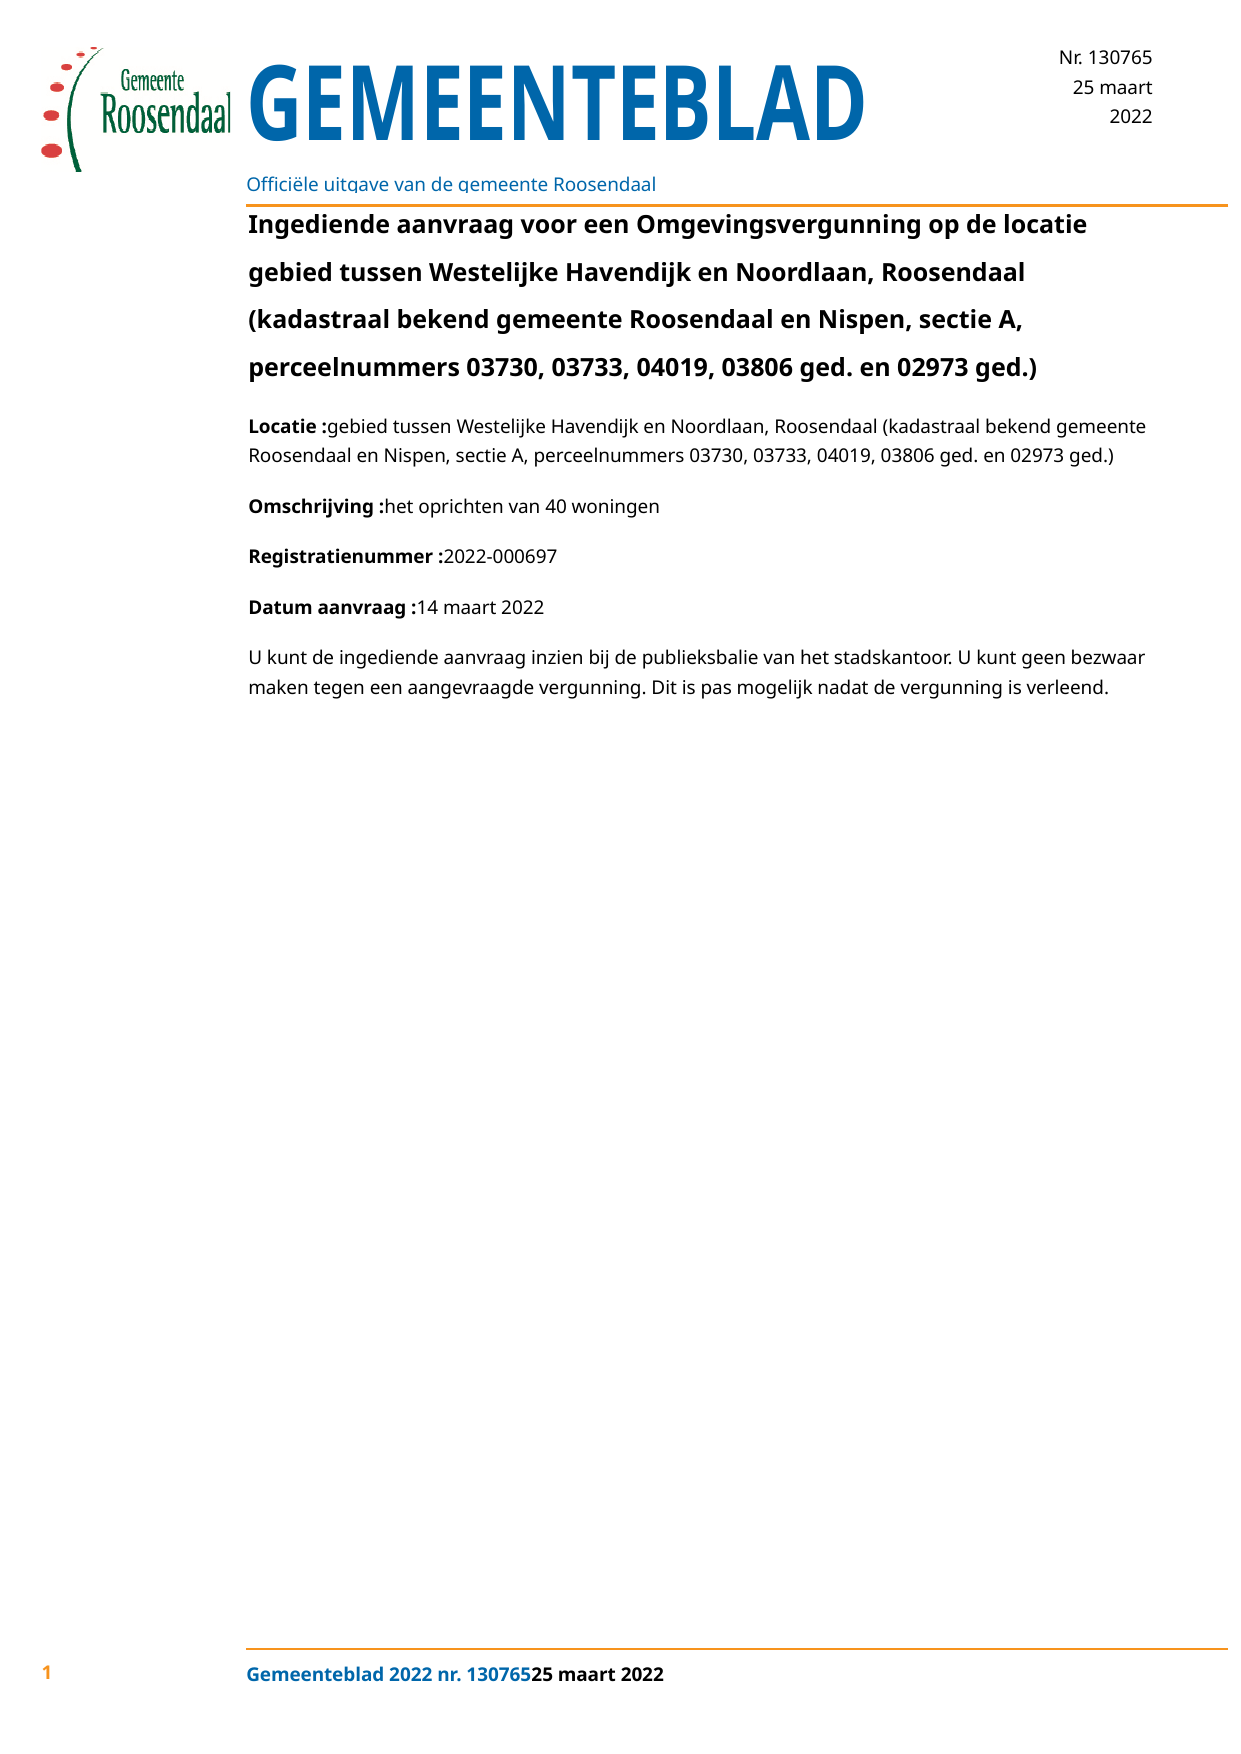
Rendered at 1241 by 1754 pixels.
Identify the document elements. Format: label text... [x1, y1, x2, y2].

text Ingediende aanvraag voor een Omgevingsvergunning op de locatie gebied tussen Westelijke Havendijk en Noordlaan, Roosendaal (kadastraal bekend gemeente Roosendaal en Nispen, sectie A, perceelnummers 03730, 03733, 04019, 03806 ged. en 02973 ged.) [248, 207, 1152, 384]
text Omschrijving :het oprichten van 40 woningen [248, 493, 1152, 519]
picture [41, 47, 231, 172]
text Datum aanvraag :14 maart 2022 [248, 594, 1152, 620]
text U kunt de ingediende aanvraag inzien bij de publieksbalie van het stadskantoor. U kunt geen bezwaar maken tegen een aangevraagde vergunning. Dit is pas mogelijk nadat de vergunning is verleend. [248, 644, 1152, 700]
text Registratienummer :2022-000697 [248, 543, 1152, 569]
text Locatie :gebied tussen Westelijke Havendijk en Noordlaan, Roosendaal (kadastraal bekend gemeente Roosendaal en Nispen, sectie A, perceelnummers 03730, 03733, 04019, 03806 ged. en 02973 ged.) [248, 413, 1152, 468]
